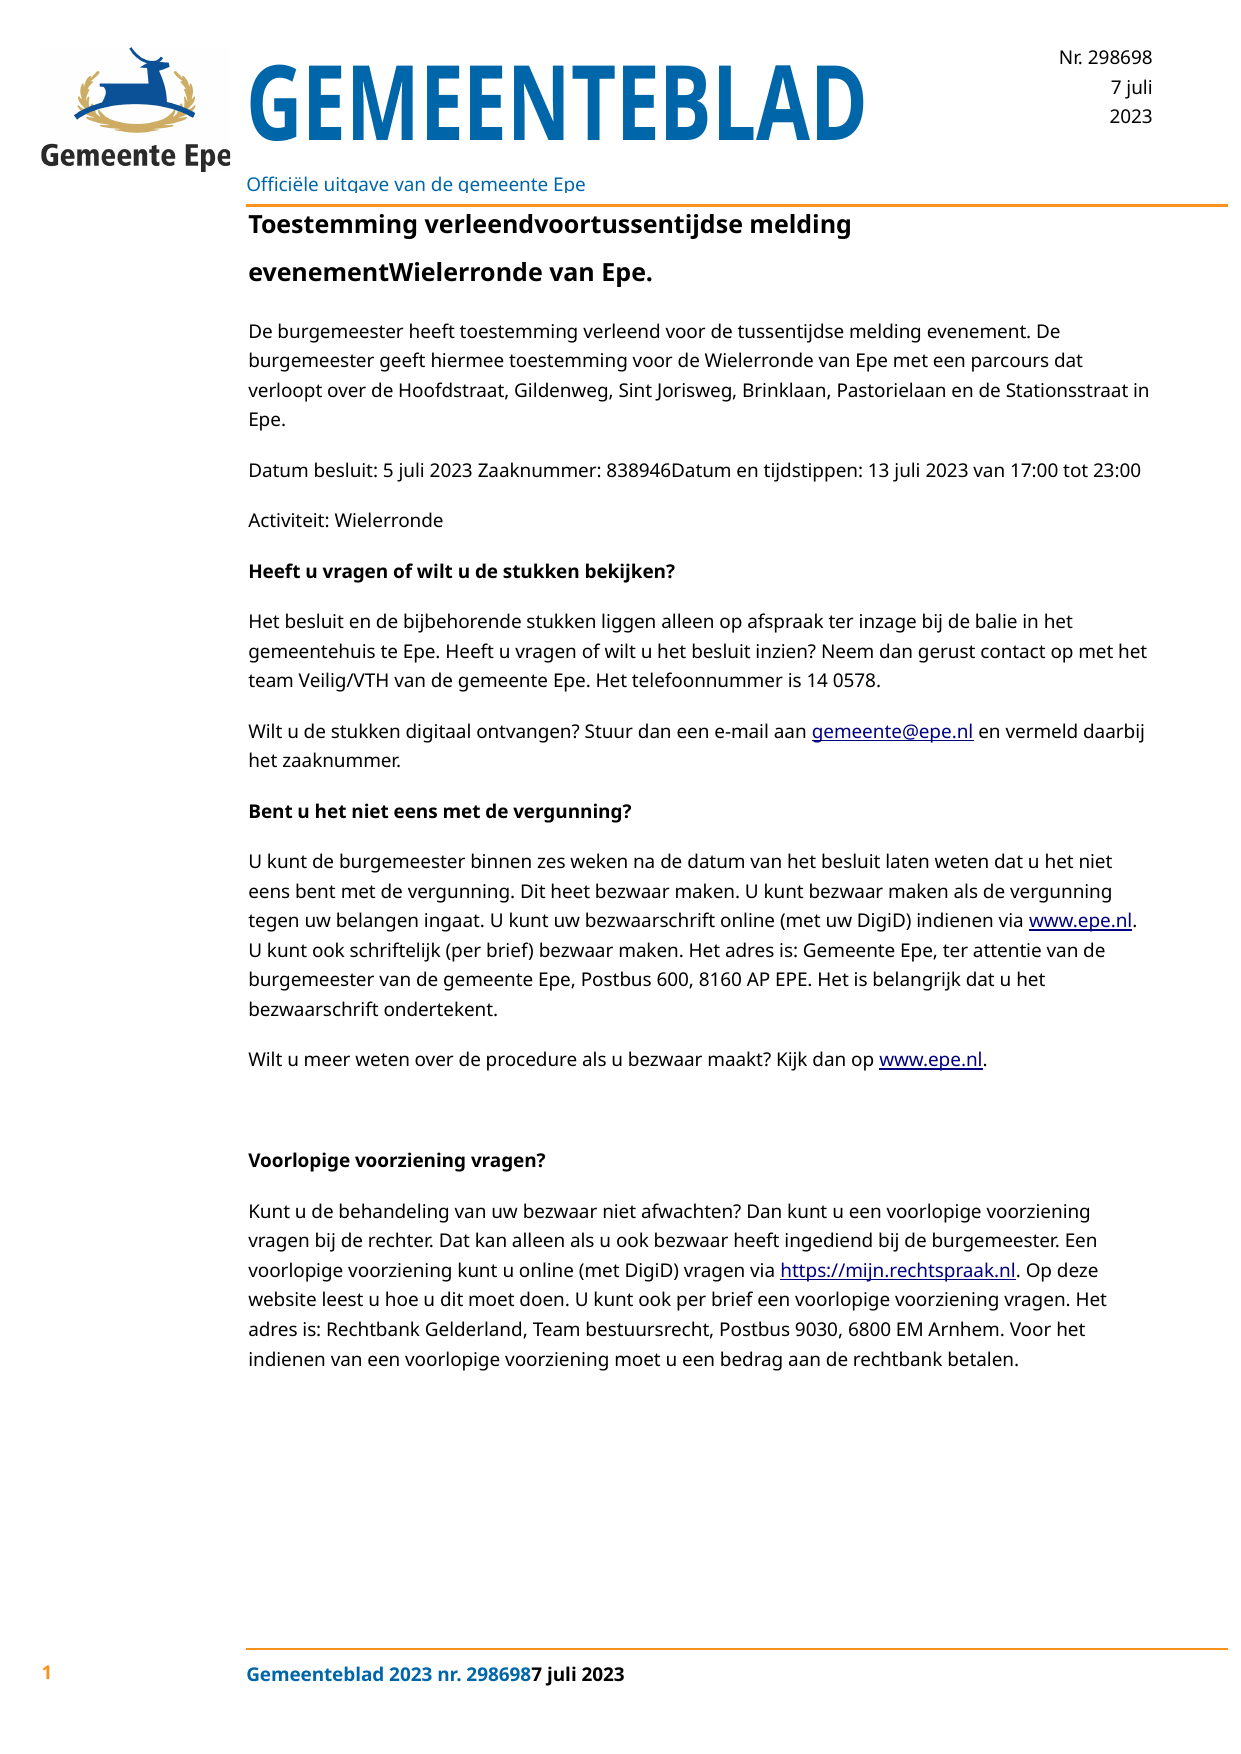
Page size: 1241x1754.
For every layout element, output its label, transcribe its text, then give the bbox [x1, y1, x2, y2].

text Voorlopige voorziening vragen? [248, 1147, 1152, 1173]
text Wilt u de stukken digitaal ontvangen? Stuur dan een e-mail aan gemeente@epe.nl en vermeld daarbij het zaaknummer. [248, 718, 1152, 773]
text Heeft u vragen of wilt u de stukken bekijken? [248, 558, 1152, 584]
text Activiteit: Wielerronde [248, 507, 1152, 533]
text Toestemming verleendvoortussentijdse melding evenementWielerronde van Epe. [248, 207, 1152, 288]
text Bent u het niet eens met de vergunning? [248, 798, 1152, 824]
text Kunt u de behandeling van uw bezwaar niet afwachten? Dan kunt u een voorlopige voorziening vragen bij de rechter. Dat kan alleen als u ook bezwaar heeft ingediend bij de burgemeester. Een voorlopige voorziening kunt u online (met DigiD) vragen via https://mijn.rechtspraak.nl. Op deze website leest u hoe u dit moet doen. U kunt ook per brief een voorlopige voorziening vragen. Het adres is: Rechtbank Gelderland, Team bestuursrecht, Postbus 9030, 6800 EM Arnhem. Voor het indienen van een voorlopige voorziening moet u een bedrag aan de rechtbank betalen. [248, 1198, 1152, 1372]
text U kunt de burgemeester binnen zes weken na de datum van het besluit laten weten dat u het niet eens bent met de vergunning. Dit heet bezwaar maken. U kunt bezwaar maken als de vergunning tegen uw belangen ingaat. U kunt uw bezwaarschrift online (met uw DigiD) indienen via www.epe.nl. U kunt ook schriftelijk (per brief) bezwaar maken. Het adres is: Gemeente Epe, ter attentie van de burgemeester van de gemeente Epe, Postbus 600, 8160 AP EPE. Het is belangrijk dat u het bezwaarschrift ondertekent. [248, 848, 1152, 1022]
text De burgemeester heeft toestemming verleend voor de tussentijdse melding evenement. De burgemeester geeft hiermee toestemming voor de Wielerronde van Epe met een parcours dat verloopt over de Hoofdstraat, Gildenweg, Sint Jorisweg, Brinklaan, Pastorielaan en de Stationsstraat in Epe. [248, 318, 1152, 432]
text Het besluit en de bijbehorende stukken liggen alleen op afspraak ter inzage bij de balie in het gemeentehuis te Epe. Heeft u vragen of wilt u het besluit inzien? Neem dan gerust contact op met het team Veilig/VTH van de gemeente Epe. Het telefoonnummer is 14 0578. [248, 608, 1152, 693]
text Datum besluit: 5 juli 2023 Zaaknummer: 838946Datum en tijdstippen: 13 juli 2023 van 17:00 tot 23:00 [248, 457, 1152, 483]
text Wilt u meer weten over de procedure als u bezwaar maakt? Kijk dan op www.epe.nl. [248, 1047, 1152, 1072]
picture [41, 47, 231, 172]
